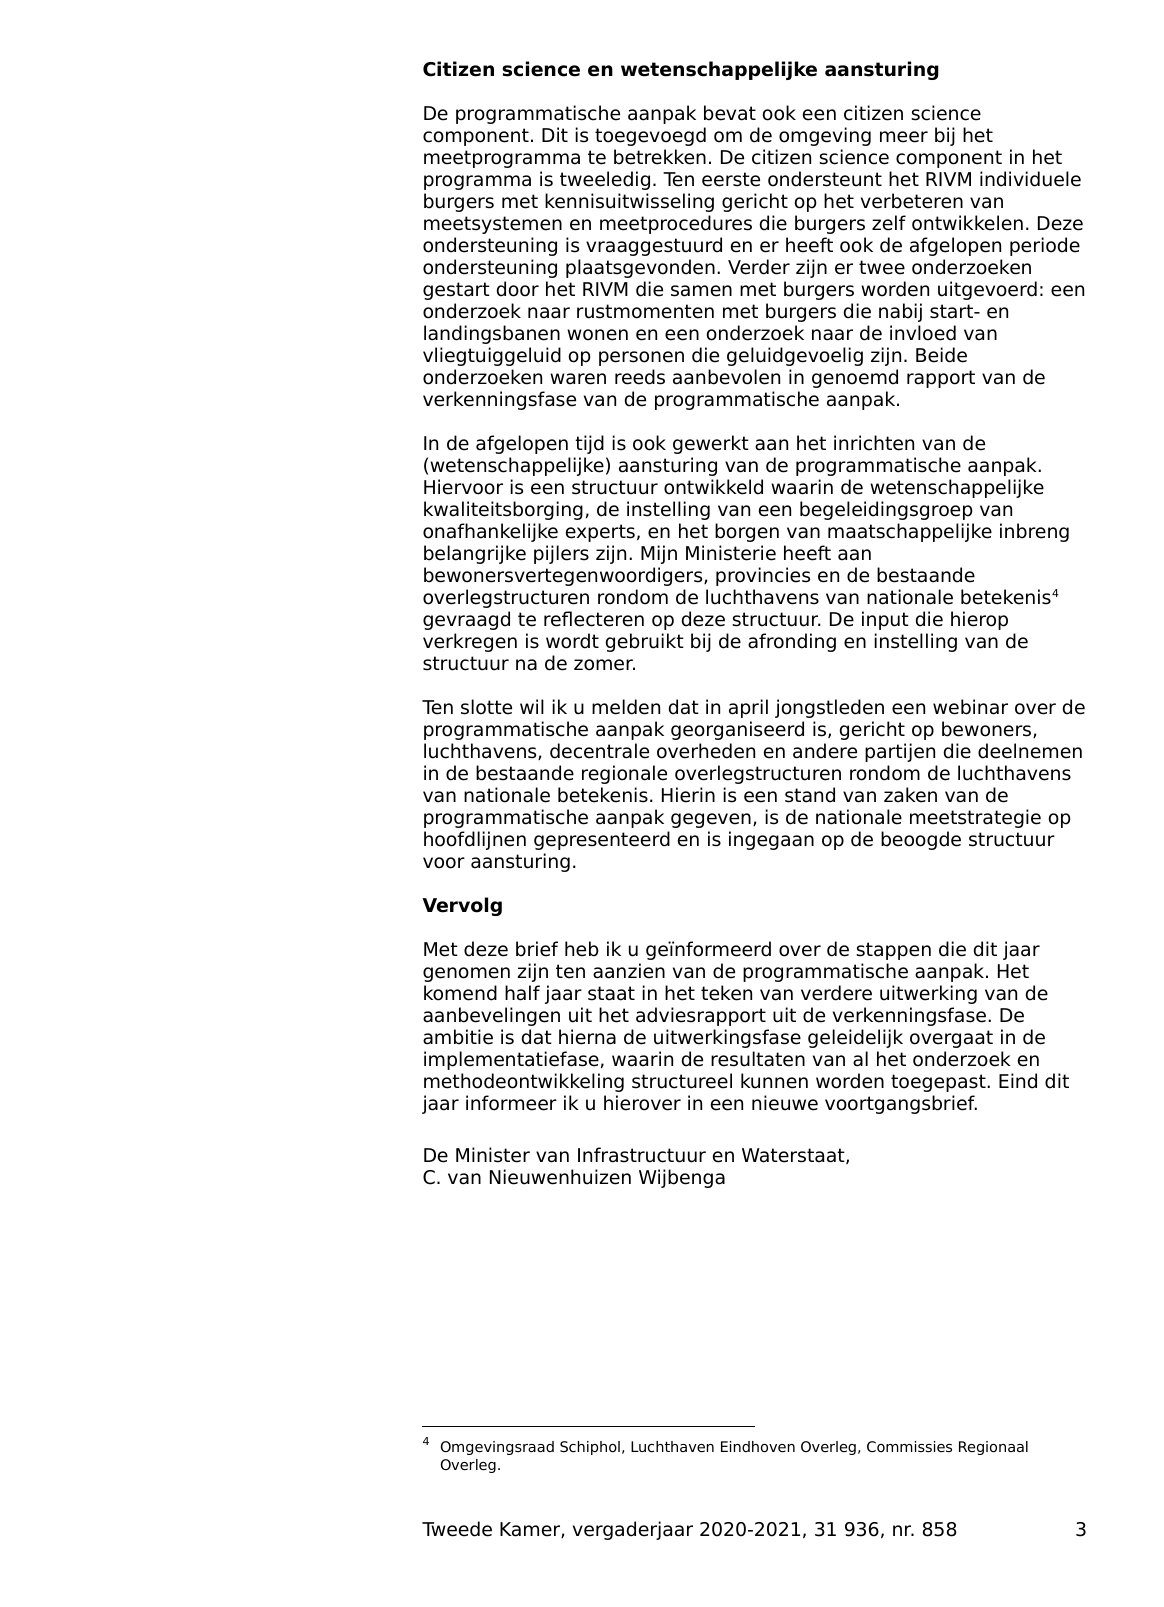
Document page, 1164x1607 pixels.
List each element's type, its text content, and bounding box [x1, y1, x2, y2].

text In de afgelopen tijd is ook gewerkt aan het inrichten van de (wetenschappelijke) aansturing van de programmatische aanpak. Hiervoor is een structuur ontwikkeld waarin de wetenschappelijke kwaliteitsborging, de instelling van een begeleidingsgroep van onafhankelijke experts, en het borgen van maatschappelijke inbreng belangrijke pijlers zijn. Mijn Ministerie heeft aan bewonersvertegenwoordigers, provincies en de bestaande overlegstructuren rondom de luchthavens van nationale betekenis gevraagd te reflecteren op deze structuur. De input die hierop verkregen is wordt gebruikt bij de afronding en instelling van de structuur na de zomer. [422, 433, 1087, 675]
text De Minister van Infrastructuur en Waterstaat, C. van Nieuwenhuizen Wijbenga [422, 1145, 1087, 1189]
text De programmatische aanpak bevat ook een citizen science component. Dit is toegevoegd om de omgeving meer bij het meetprogramma te betrekken. De citizen science component in het programma is tweeledig. Ten eerste ondersteunt het RIVM individuele burgers met kennisuitwisseling gericht op het verbeteren van meetsystemen en meetprocedures die burgers zelf ontwikkelen. Deze ondersteuning is vraaggestuurd en er heeft ook de afgelopen periode ondersteuning plaatsgevonden. Verder zijn er twee onderzoeken gestart door het RIVM die samen met burgers worden uitgevoerd: een onderzoek naar rustmomenten met burgers die nabij start- en landingsbanen wonen en een onderzoek naar de invloed van vliegtuiggeluid op personen die geluidgevoelig zijn. Beide onderzoeken waren reeds aanbevolen in genoemd rapport van de verkenningsfase van de programmatische aanpak. [422, 103, 1087, 411]
subtitle Citizen science en wetenschappelijke aansturing [422, 59, 1087, 81]
text Ten slotte wil ik u melden dat in april jongstleden een webinar over de programmatische aanpak georganiseerd is, gericht op bewoners, luchthavens, decentrale overheden en andere partijen die deelnemen in de bestaande regionale overlegstructuren rondom de luchthavens van nationale betekenis. Hierin is een stand van zaken van de programmatische aanpak gegeven, is de nationale meetstrategie op hoofdlijnen gepresenteerd en is ingegaan op de beoogde structuur voor aansturing. [422, 697, 1087, 873]
text Met deze brief heb ik u geïnformeerd over de stappen die dit jaar genomen zijn ten aanzien van de programmatische aanpak. Het komend half jaar staat in het teken van verdere uitwerking van de aanbevelingen uit het adviesrapport uit de verkenningsfase. De ambitie is dat hierna de uitwerkingsfase geleidelijk overgaat in de implementatiefase, waarin de resultaten van al het onderzoek en methodeontwikkeling structureel kunnen worden toegepast. Eind dit jaar informeer ik u hierover in een nieuwe voortgangsbrief. [422, 939, 1087, 1115]
text Omgevingsraad Schiphol, Luchthaven Eindhoven Overleg, Commissies Regionaal Overleg. [422, 1435, 1087, 1474]
subtitle Vervolg [422, 895, 1087, 917]
